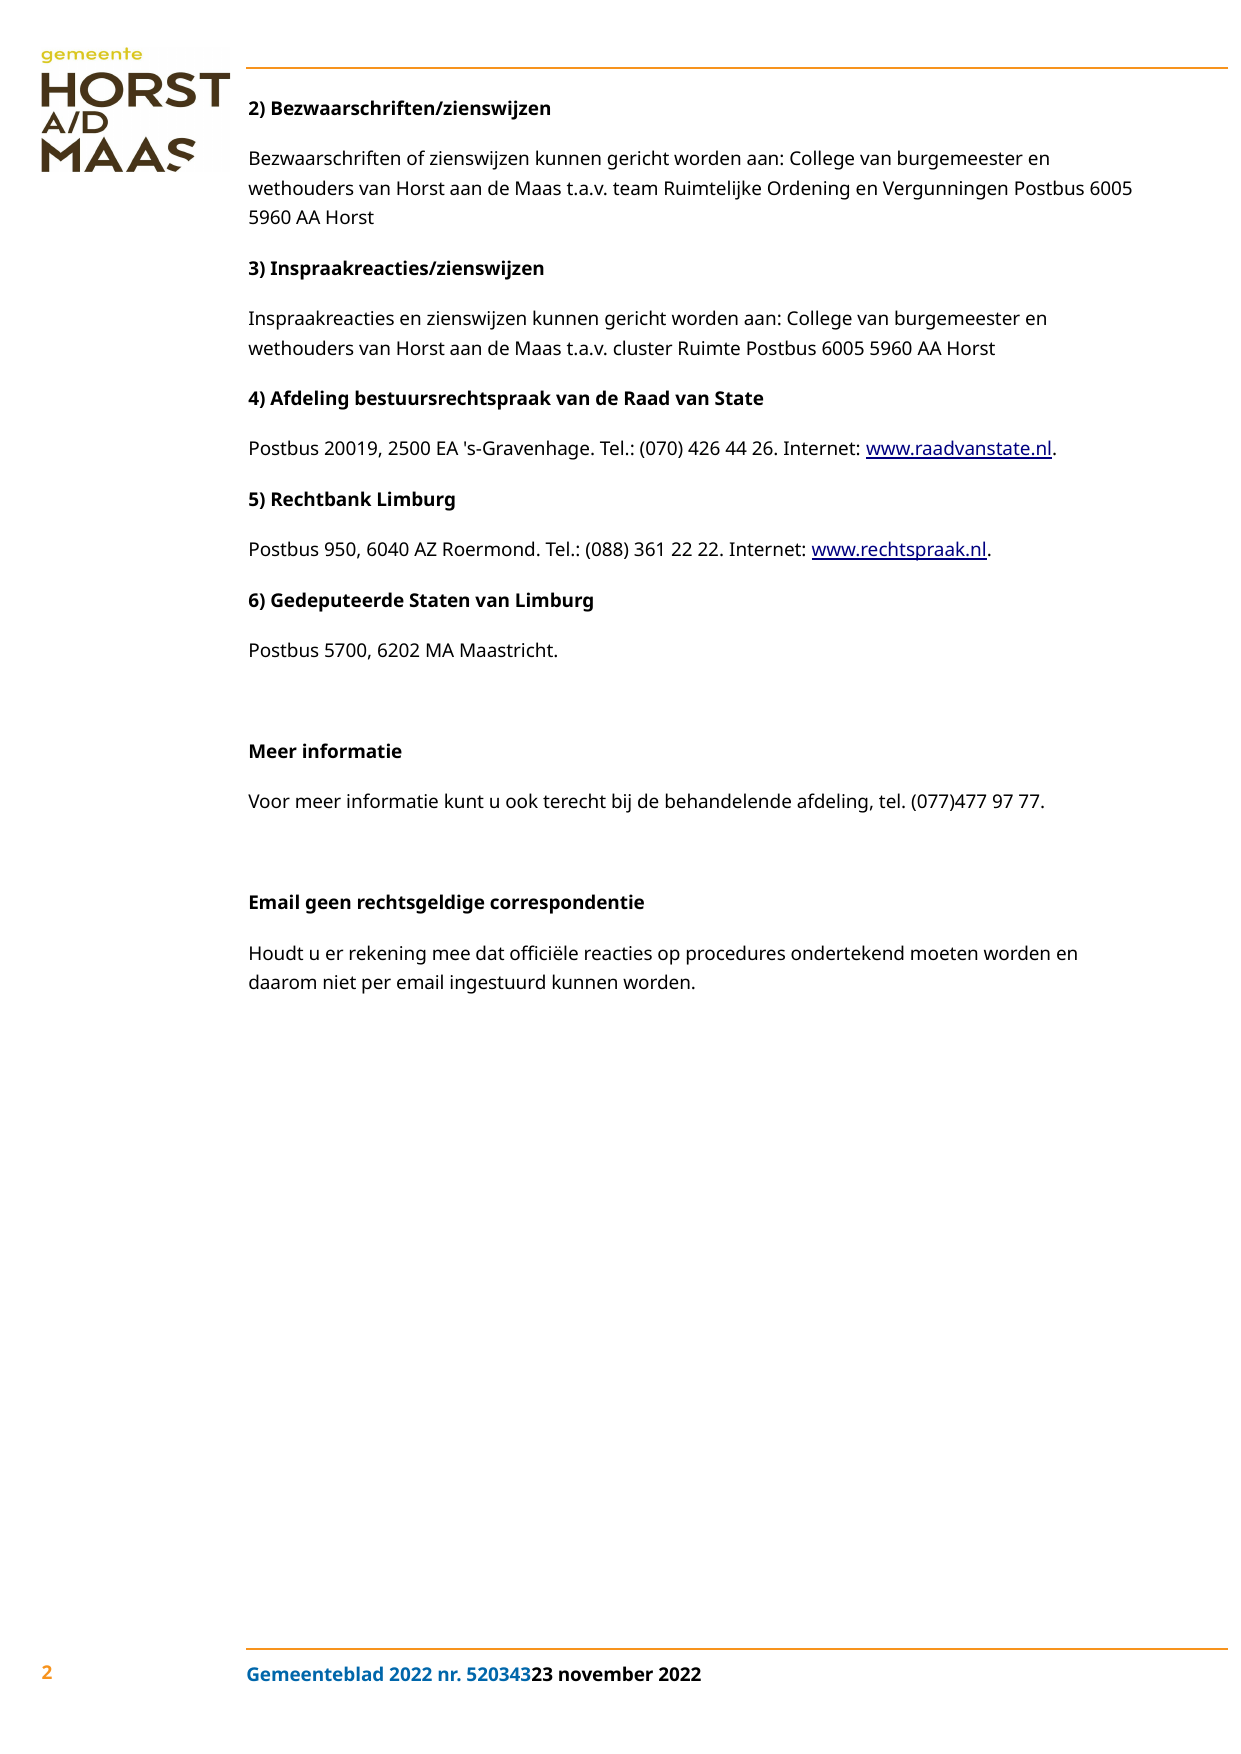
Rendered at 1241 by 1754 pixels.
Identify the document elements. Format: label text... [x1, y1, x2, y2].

text Postbus 950, 6040 AZ Roermond. Tel.: (088) 361 22 22. Internet: www.rechtspraak.nl. [248, 536, 1152, 562]
picture [41, 47, 231, 172]
text Inspraakreacties en zienswijzen kunnen gericht worden aan: College van burgemeester en wethouders van Horst aan de Maas t.a.v. cluster Ruimte Postbus 6005 5960 AA Horst [248, 305, 1152, 361]
text 4) Afdeling bestuursrechtspraak van de Raad van State [248, 385, 1152, 411]
text 3) Inspraakreacties/zienswijzen [248, 255, 1152, 281]
text Postbus 5700, 6202 MA Maastricht. [248, 637, 1152, 663]
text 6) Gedeputeerde Staten van Limburg [248, 587, 1152, 613]
text Email geen rechtsgeldige correspondentie [248, 889, 1152, 915]
text Postbus 20019, 2500 EA 's-Gravenhage. Tel.: (070) 426 44 26. Internet: www.raadvanstate.nl. [248, 436, 1152, 461]
text Houdt u er rekening mee dat officiële reacties op procedures ondertekend moeten worden en daarom niet per email ingestuurd kunnen worden. [248, 940, 1152, 995]
text Voor meer informatie kunt u ook terecht bij de behandelende afdeling, tel. (077)477 97 77. [248, 788, 1152, 814]
text 5) Rechtbank Limburg [248, 486, 1152, 512]
text Meer informatie [248, 738, 1152, 764]
text Bezwaarschriften of zienswijzen kunnen gericht worden aan: College van burgemeester en wethouders van Horst aan de Maas t.a.v. team Ruimtelijke Ordening en Vergunningen Postbus 6005 5960 AA Horst [248, 145, 1152, 230]
text 2) Bezwaarschriften/zienswijzen [248, 95, 1152, 121]
